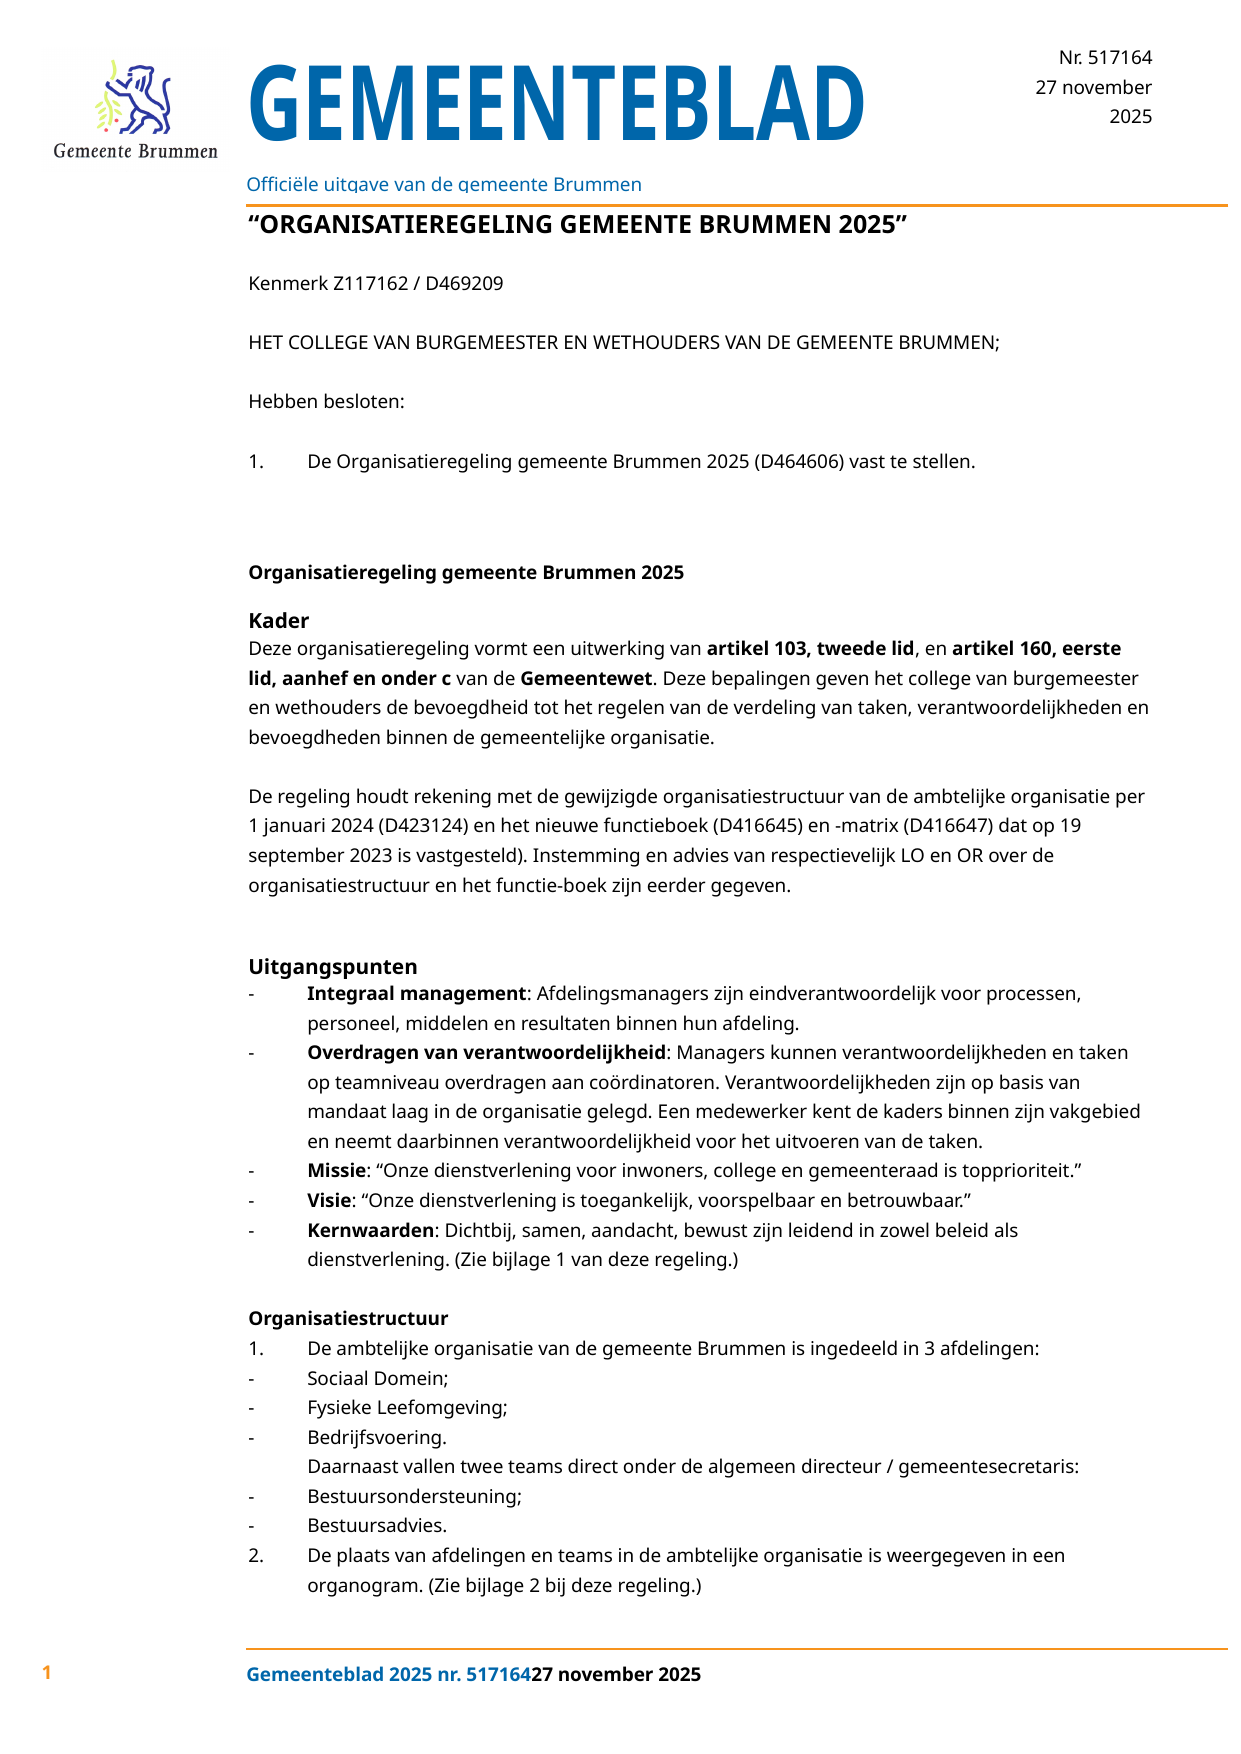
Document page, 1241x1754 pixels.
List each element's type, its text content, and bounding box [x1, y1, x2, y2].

text Organisatiestructuur [248, 1306, 1152, 1331]
list Missie: “Onze dienstverlening voor inwoners, college en gemeenteraad is topprioriteit.” [248, 1158, 1152, 1183]
list Overdragen van verantwoordelijkheid: Managers kunnen verantwoordelijkheden en taken op teamniveau overdragen aan coördinatoren. Verantwoordelijkheden zijn op basis van mandaat laag in de organisatie gelegd. Een medewerker kent de kaders binnen zijn vakgebied en neemt daarbinnen verantwoordelijkheid voor het uitvoeren van de taken. [248, 1039, 1152, 1154]
list De plaats van afdelingen en teams in de ambtelijke organisatie is weergegeven in een organogram. (Zie bijlage 2 bij deze regeling.) [248, 1542, 1152, 1598]
text HET COLLEGE VAN BURGEMEESTER EN WETHOUDERS VAN DE GEMEENTE BRUMMEN; [248, 329, 1152, 355]
list De Organisatieregeling gemeente Brummen 2025 (D464606) vast te stellen. [248, 448, 1152, 473]
list Kernwaarden: Dichtbij, samen, aandacht, bewust zijn leidend in zowel beleid als dienstverlening. (Zie bijlage 1 van deze regeling.) [248, 1217, 1152, 1272]
list Sociaal Domein; [248, 1365, 1152, 1391]
list Integraal management: Afdelingsmanagers zijn eindverantwoordelijk voor processen, personeel, middelen en resultaten binnen hun afdeling. [248, 980, 1152, 1036]
text “ORGANISATIEREGELING GEMEENTE BRUMMEN 2025” [248, 207, 1152, 241]
text De regeling houdt rekening met de gewijzigde organisatiestructuur van de ambtelijke organisatie per 1 januari 2024 (D423124) en het nieuwe functieboek (D416645) en -matrix (D416647) dat op 19 september 2023 is vastgesteld). Instemming en advies van respectievelijk LO en OR over de organisatiestructuur en het functie-boek zijn eerder gegeven. [248, 783, 1152, 897]
list Bedrijfsvoering. [248, 1424, 1152, 1450]
text Hebben besloten: [248, 389, 1152, 414]
list De ambtelijke organisatie van de gemeente Brummen is ingedeeld in 3 afdelingen: [248, 1335, 1152, 1361]
text Deze organisatieregeling vormt een uitwerking van artikel 103, tweede lid, en artikel 160, eerste lid, aanhef en onder c van de Gemeentewet. Deze bepalingen geven het college van burgemeester en wethouders de bevoegdheid tot het regelen van de verdeling van taken, verantwoordelijkheden en bevoegdheden binnen de gemeentelijke organisatie. [248, 635, 1152, 749]
text Kader [248, 607, 1152, 635]
list Daarnaast vallen twee teams direct onder de algemeen directeur / gemeentesecretaris: [248, 1453, 1152, 1479]
list Bestuursadvies. [248, 1513, 1152, 1538]
list Bestuursondersteuning; [248, 1483, 1152, 1509]
text Organisatieregeling gemeente Brummen 2025 [248, 557, 1152, 586]
text Uitgangspunten [248, 952, 1152, 980]
list Fysieke Leefomgeving; [248, 1394, 1152, 1420]
picture [41, 47, 231, 172]
text Kenmerk Z117162 / D469209 [248, 270, 1152, 296]
list Visie: “Onze dienstverlening is toegankelijk, voorspelbaar en betrouwbaar.” [248, 1187, 1152, 1213]
